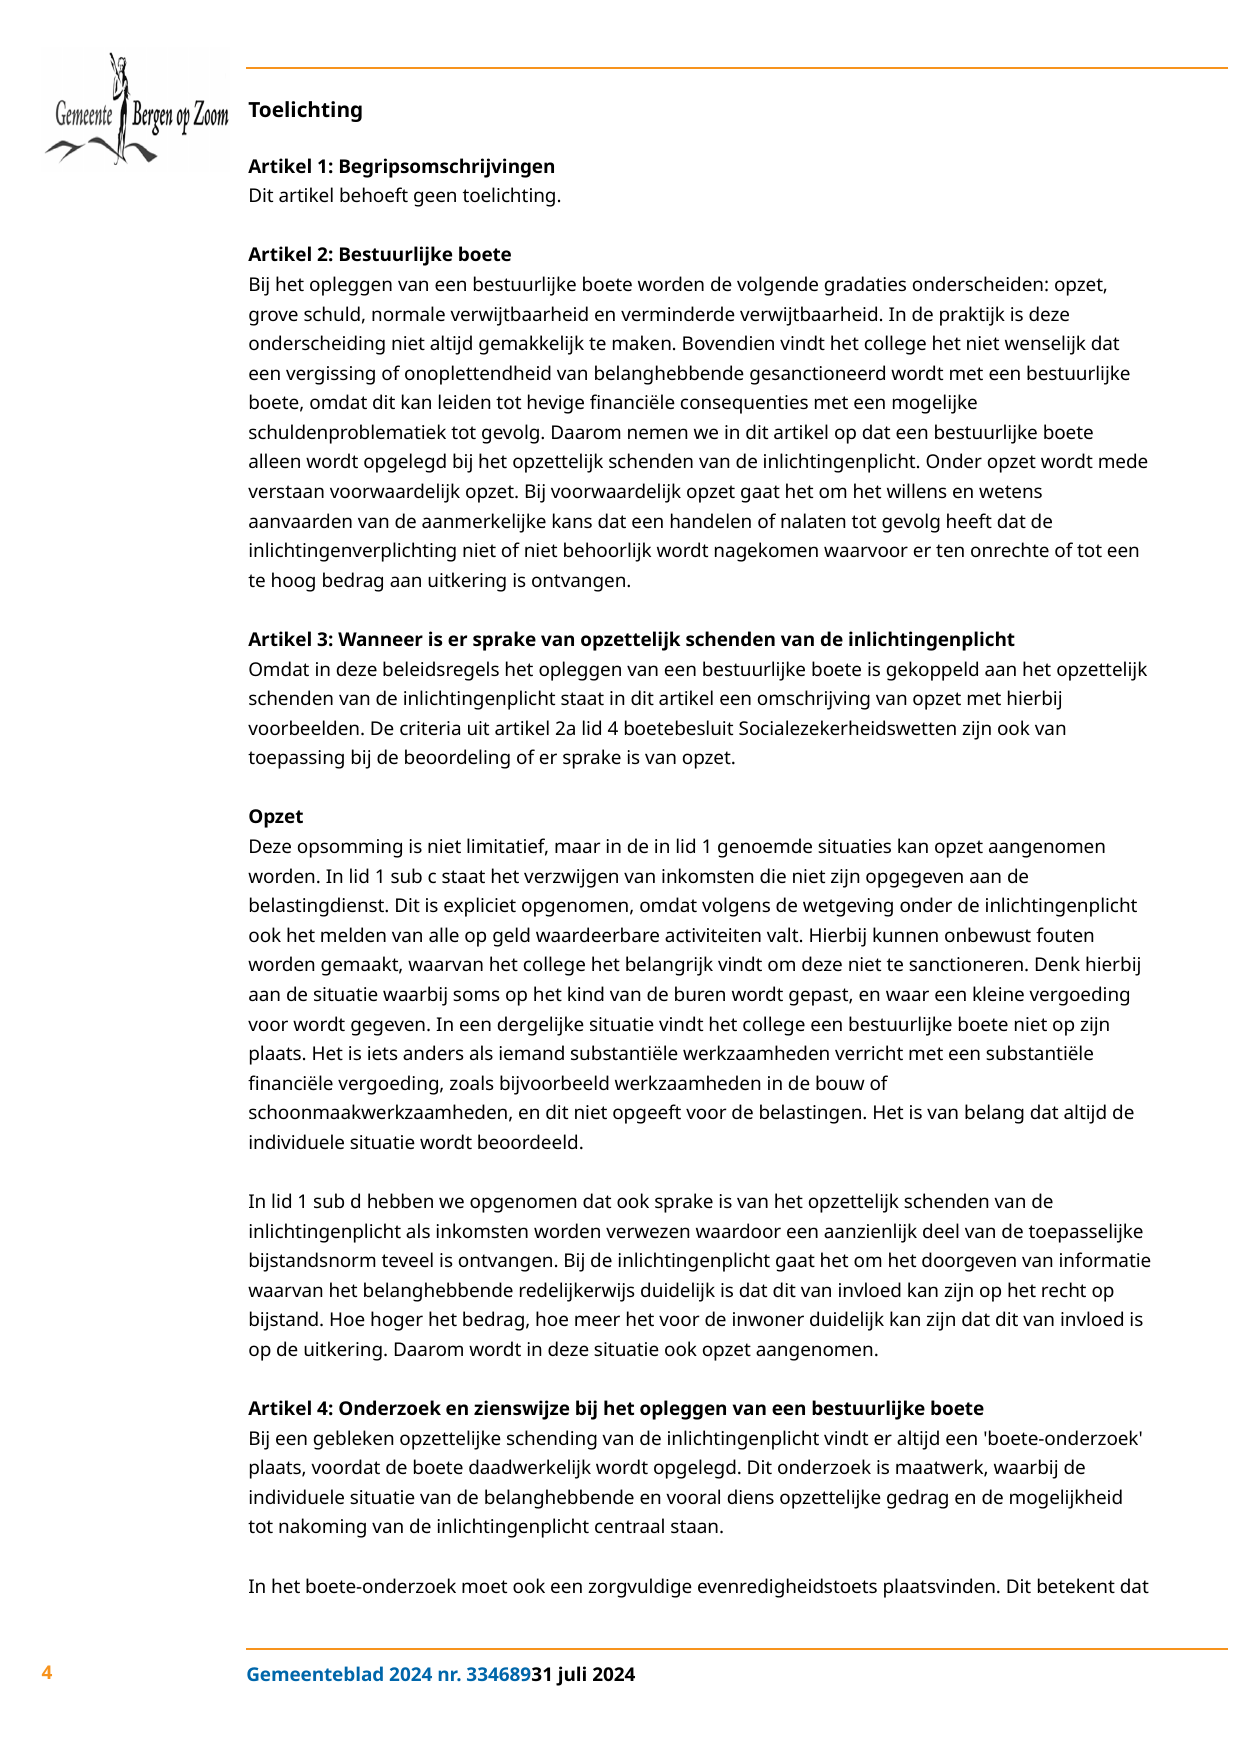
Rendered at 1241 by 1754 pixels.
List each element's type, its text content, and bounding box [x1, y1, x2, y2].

text Bij het opleggen van een bestuurlijke boete worden de volgende gradaties onderscheiden: opzet, grove schuld, normale verwijtbaarheid en verminderde verwijtbaarheid. In de praktijk is deze onderscheiding niet altijd gemakkelijk te maken. Bovendien vindt het college het niet wenselijk dat een vergissing of onoplettendheid van belanghebbende gesanctioneerd wordt met een bestuurlijke boete, omdat dit kan leiden tot hevige financiële consequenties met een mogelijke schuldenproblematiek tot gevolg. Daarom nemen we in dit artikel op dat een bestuurlijke boete alleen wordt opgelegd bij het opzettelijk schenden van de inlichtingenplicht. Onder opzet wordt mede verstaan voorwaardelijk opzet. Bij voorwaardelijk opzet gaat het om het willens en wetens aanvaarden van de aanmerkelijke kans dat een handelen of nalaten tot gevolg heeft dat de inlichtingenverplichting niet of niet behoorlijk wordt nagekomen waarvoor er ten onrechte of tot een te hoog bedrag aan uitkering is ontvangen. [248, 271, 1152, 593]
text Toelichting [248, 95, 1152, 123]
text Artikel 4: Onderzoek en zienswijze bij het opleggen van een bestuurlijke boete [248, 1395, 1152, 1421]
text Deze opsomming is niet limitatief, maar in de in lid 1 genoemde situaties kan opzet aangenomen worden. In lid 1 sub c staat het verzwijgen van inkomsten die niet zijn opgegeven aan de belastingdienst. Dit is expliciet opgenomen, omdat volgens de wetgeving onder de inlichtingenplicht ook het melden van alle op geld waardeerbare activiteiten valt. Hierbij kunnen onbewust fouten worden gemaakt, waarvan het college het belangrijk vindt om deze niet te sanctioneren. Denk hierbij aan de situatie waarbij soms op het kind van de buren wordt gepast, en waar een kleine vergoeding voor wordt gegeven. In een dergelijke situatie vindt het college een bestuurlijke boete niet op zijn plaats. Het is iets anders als iemand substantiële werkzaamheden verricht met een substantiële financiële vergoeding, zoals bijvoorbeeld werkzaamheden in de bouw of schoonmaakwerkzaamheden, en dit niet opgeeft voor de belastingen. Het is van belang dat altijd de individuele situatie wordt beoordeeld. [248, 833, 1152, 1155]
text Artikel 2: Bestuurlijke boete [248, 242, 1152, 267]
text Artikel 1: Begripsomschrijvingen [248, 153, 1152, 179]
text In lid 1 sub d hebben we opgenomen dat ook sprake is van het opzettelijk schenden van de inlichtingenplicht als inkomsten worden verwezen waardoor een aanzienlijk deel van de toepasselijke bijstandsnorm teveel is ontvangen. Bij de inlichtingenplicht gaat het om het doorgeven van informatie waarvan het belanghebbende redelijkerwijs duidelijk is dat dit van invloed kan zijn op het recht op bijstand. Hoe hoger het bedrag, hoe meer het voor de inwoner duidelijk kan zijn dat dit van invloed is op de uitkering. Daarom wordt in deze situatie ook opzet aangenomen. [248, 1188, 1152, 1362]
text Omdat in deze beleidsregels het opleggen van een bestuurlijke boete is gekoppeld aan het opzettelijk schenden van de inlichtingenplicht staat in dit artikel een omschrijving van opzet met hierbij voorbeelden. De criteria uit artikel 2a lid 4 boetebesluit Socialezekerheidswetten zijn ook van toepassing bij de beoordeling of er sprake is van opzet. [248, 656, 1152, 770]
text Bij een gebleken opzettelijke schending van de inlichtingenplicht vindt er altijd een 'boete-onderzoek' plaats, voordat de boete daadwerkelijk wordt opgelegd. Dit onderzoek is maatwerk, waarbij de individuele situatie van de belanghebbende en vooral diens opzettelijke gedrag en de mogelijkheid tot nakoming van de inlichtingenplicht centraal staan. [248, 1425, 1152, 1539]
text Opzet [248, 804, 1152, 829]
text In het boete-onderzoek moet ook een zorgvuldige evenredigheidstoets plaatsvinden. Dit betekent dat [248, 1573, 1152, 1599]
text Dit artikel behoeft geen toelichting. [248, 182, 1152, 208]
picture [41, 47, 231, 172]
text Artikel 3: Wanneer is er sprake van opzettelijk schenden van de inlichtingenplicht [248, 626, 1152, 652]
